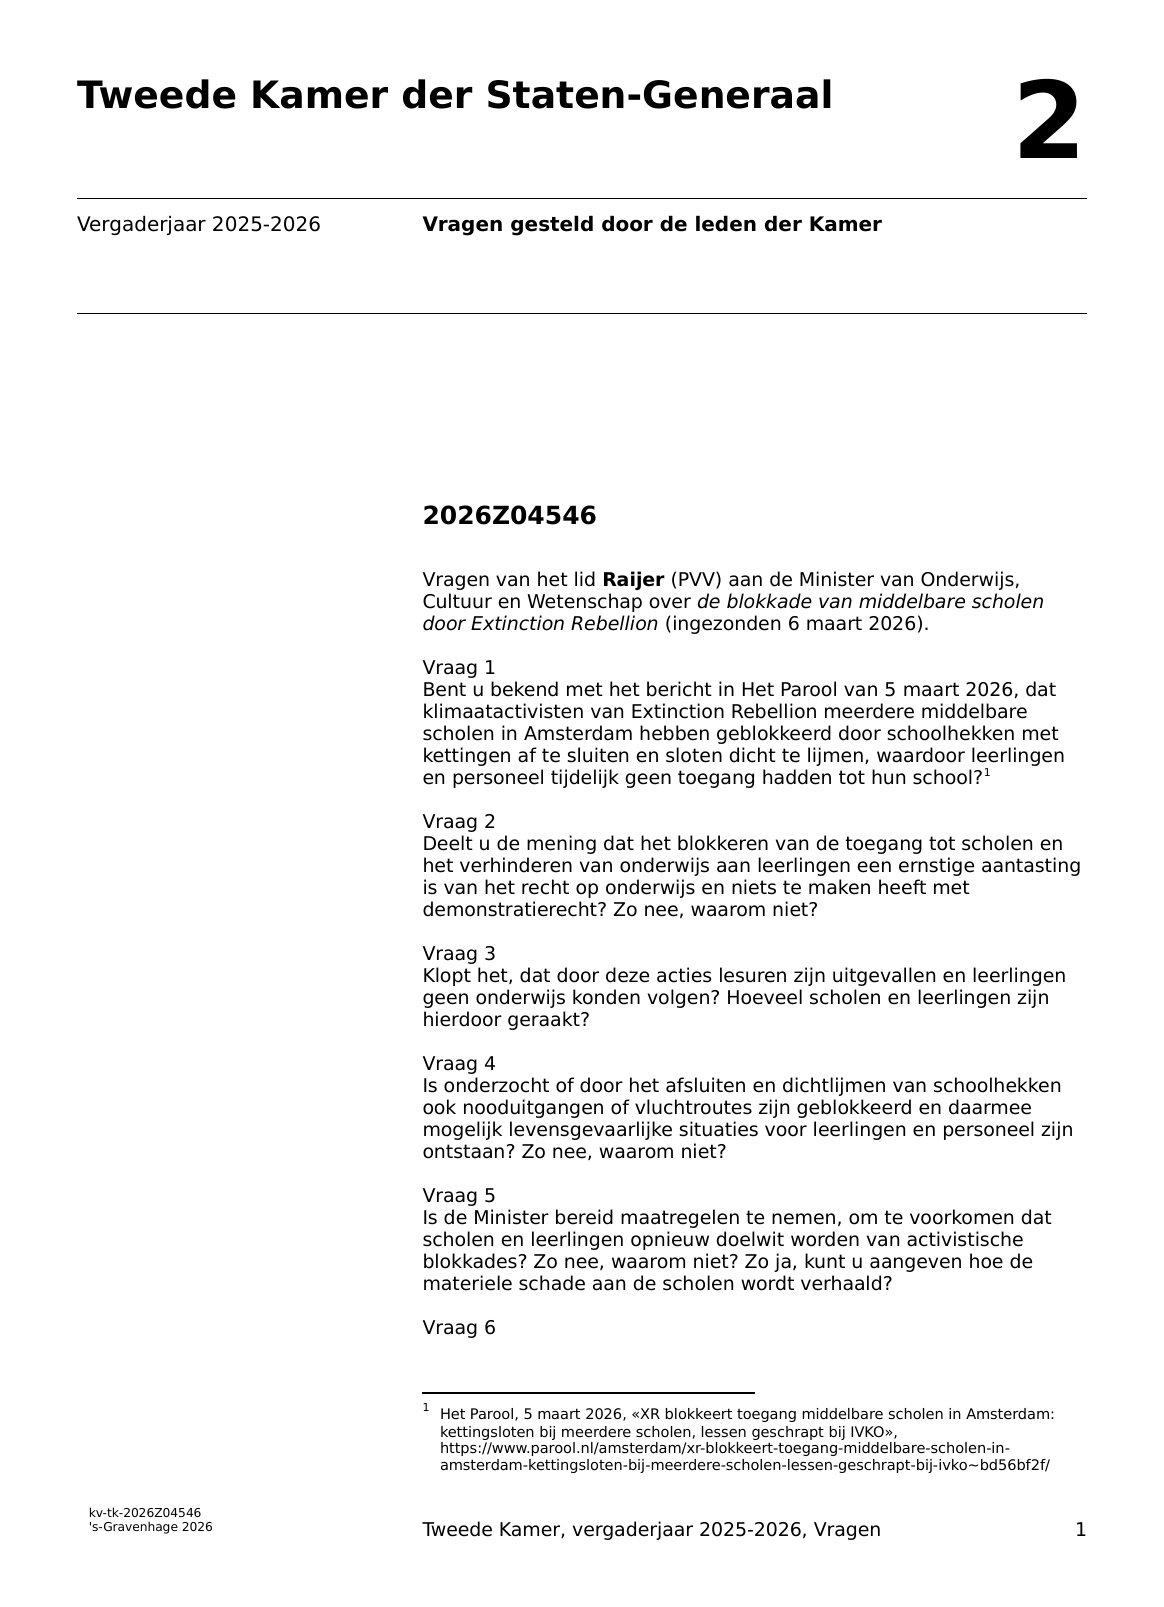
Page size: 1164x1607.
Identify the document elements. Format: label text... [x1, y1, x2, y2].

table_header 2 [886, 59, 1087, 198]
text Deelt u de mening dat het blokkeren van de toegang tot scholen en het verhinderen van onderwijs aan leerlingen een ernstige aantasting is van het recht op onderwijs en niets te maken heeft met demonstratierecht? Zo nee, waarom niet? [422, 833, 1087, 921]
text Klopt het, dat door deze acties lesuren zijn uitgevallen en leerlingen geen onderwijs konden volgen? Hoeveel scholen en leerlingen zijn hierdoor geraakt? [422, 965, 1087, 1031]
text Vraag 3 [422, 943, 1087, 965]
text Vraag 5 [422, 1185, 1087, 1207]
text 's-Gravenhage 2026 [88, 1520, 323, 1534]
text Vraag 2 [422, 811, 1087, 833]
text Het Parool, 5 maart 2026, «XR blokkeert toegang middelbare scholen in Amsterdam: kettingsloten bij meerdere scholen, lessen geschrapt bij IVKO», https://www.parool.nl/amsterdam/xr-blokkeert-toegang-middelbare-scholen-in-amsterdam-kettingsloten-bij-meerdere-scholen-lessen-geschrapt-bij-ivko~bd56bf2f/ [422, 1402, 1087, 1474]
text Vragen van het lid Raijer (PVV) aan de Minister van Onderwijs, Cultuur en Wetenschap over de blokkade van middelbare scholen door Extinction Rebellion (ingezonden 6 maart 2026). [422, 569, 1087, 635]
text Vraag 4 [422, 1053, 1087, 1075]
text Is de Minister bereid maatregelen te nemen, om te voorkomen dat scholen en leerlingen opnieuw doelwit worden van activistische blokkades? Zo nee, waarom niet? Zo ja, kunt u aangeven hoe de materiele schade aan de scholen wordt verhaald? [422, 1207, 1087, 1295]
table_cell Vergaderjaar 2025-2026 [77, 199, 422, 313]
text Is onderzocht of door het afsluiten en dichtlijmen van schoolhekken ook nooduitgangen of vluchtroutes zijn geblokkeerd en daarmee mogelijk levensgevaarlijke situaties voor leerlingen en personeel zijn ontstaan? Zo nee, waarom niet? [422, 1075, 1087, 1163]
text Bent u bekend met het bericht in Het Parool van 5 maart 2026, dat klimaatactivisten van Extinction Rebellion meerdere middelbare scholen in Amsterdam hebben geblokkeerd door schoolhekken met kettingen af te sluiten en sloten dicht te lijmen, waardoor leerlingen en personeel tijdelijk geen toegang hadden tot hun school? [422, 679, 1087, 789]
text 2026Z04546 [422, 501, 1087, 531]
text kv-tk-2026Z04546 [88, 1506, 323, 1520]
table_header Tweede Kamer der Staten-Generaal [77, 59, 886, 198]
text Vraag 1 [422, 657, 1087, 679]
text Vraag 6 [422, 1317, 1087, 1339]
table_cell Vragen gesteld door de leden der Kamer [422, 199, 1087, 313]
